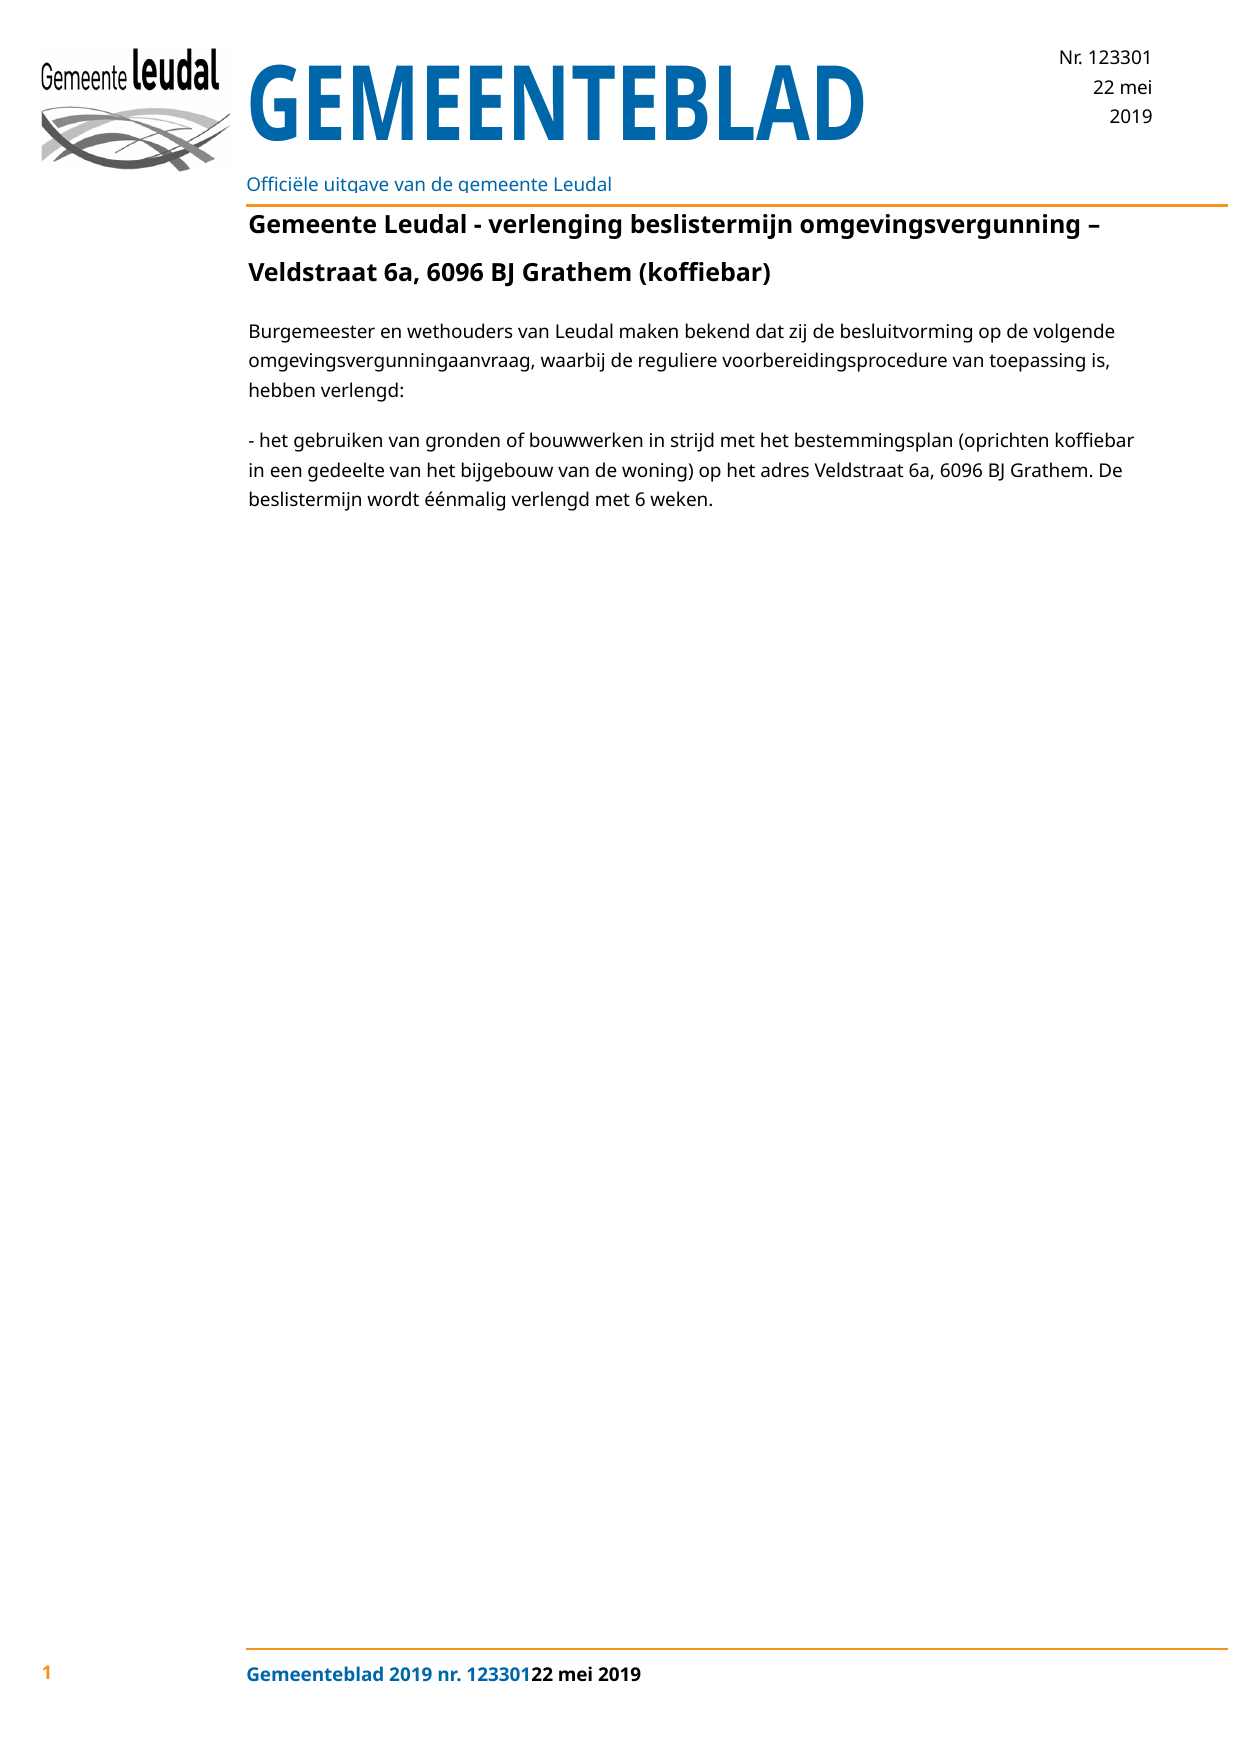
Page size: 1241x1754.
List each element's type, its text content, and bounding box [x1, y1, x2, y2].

picture [41, 47, 231, 172]
text Burgemeester en wethouders van Leudal maken bekend dat zij de besluitvorming op de volgende omgevingsvergunningaanvraag, waarbij de reguliere voorbereidingsprocedure van toepassing is, hebben verlengd: [248, 318, 1152, 403]
text - het gebruiken van gronden of bouwwerken in strijd met het bestemmingsplan (oprichten koffiebar in een gedeelte van het bijgebouw van de woning) op het adres Veldstraat 6a, 6096 BJ Grathem. De beslistermijn wordt éénmalig verlengd met 6 weken. [248, 427, 1152, 512]
text Gemeente Leudal - verlenging beslistermijn omgevingsvergunning –Veldstraat 6a, 6096 BJ Grathem (koffiebar) [248, 207, 1152, 288]
